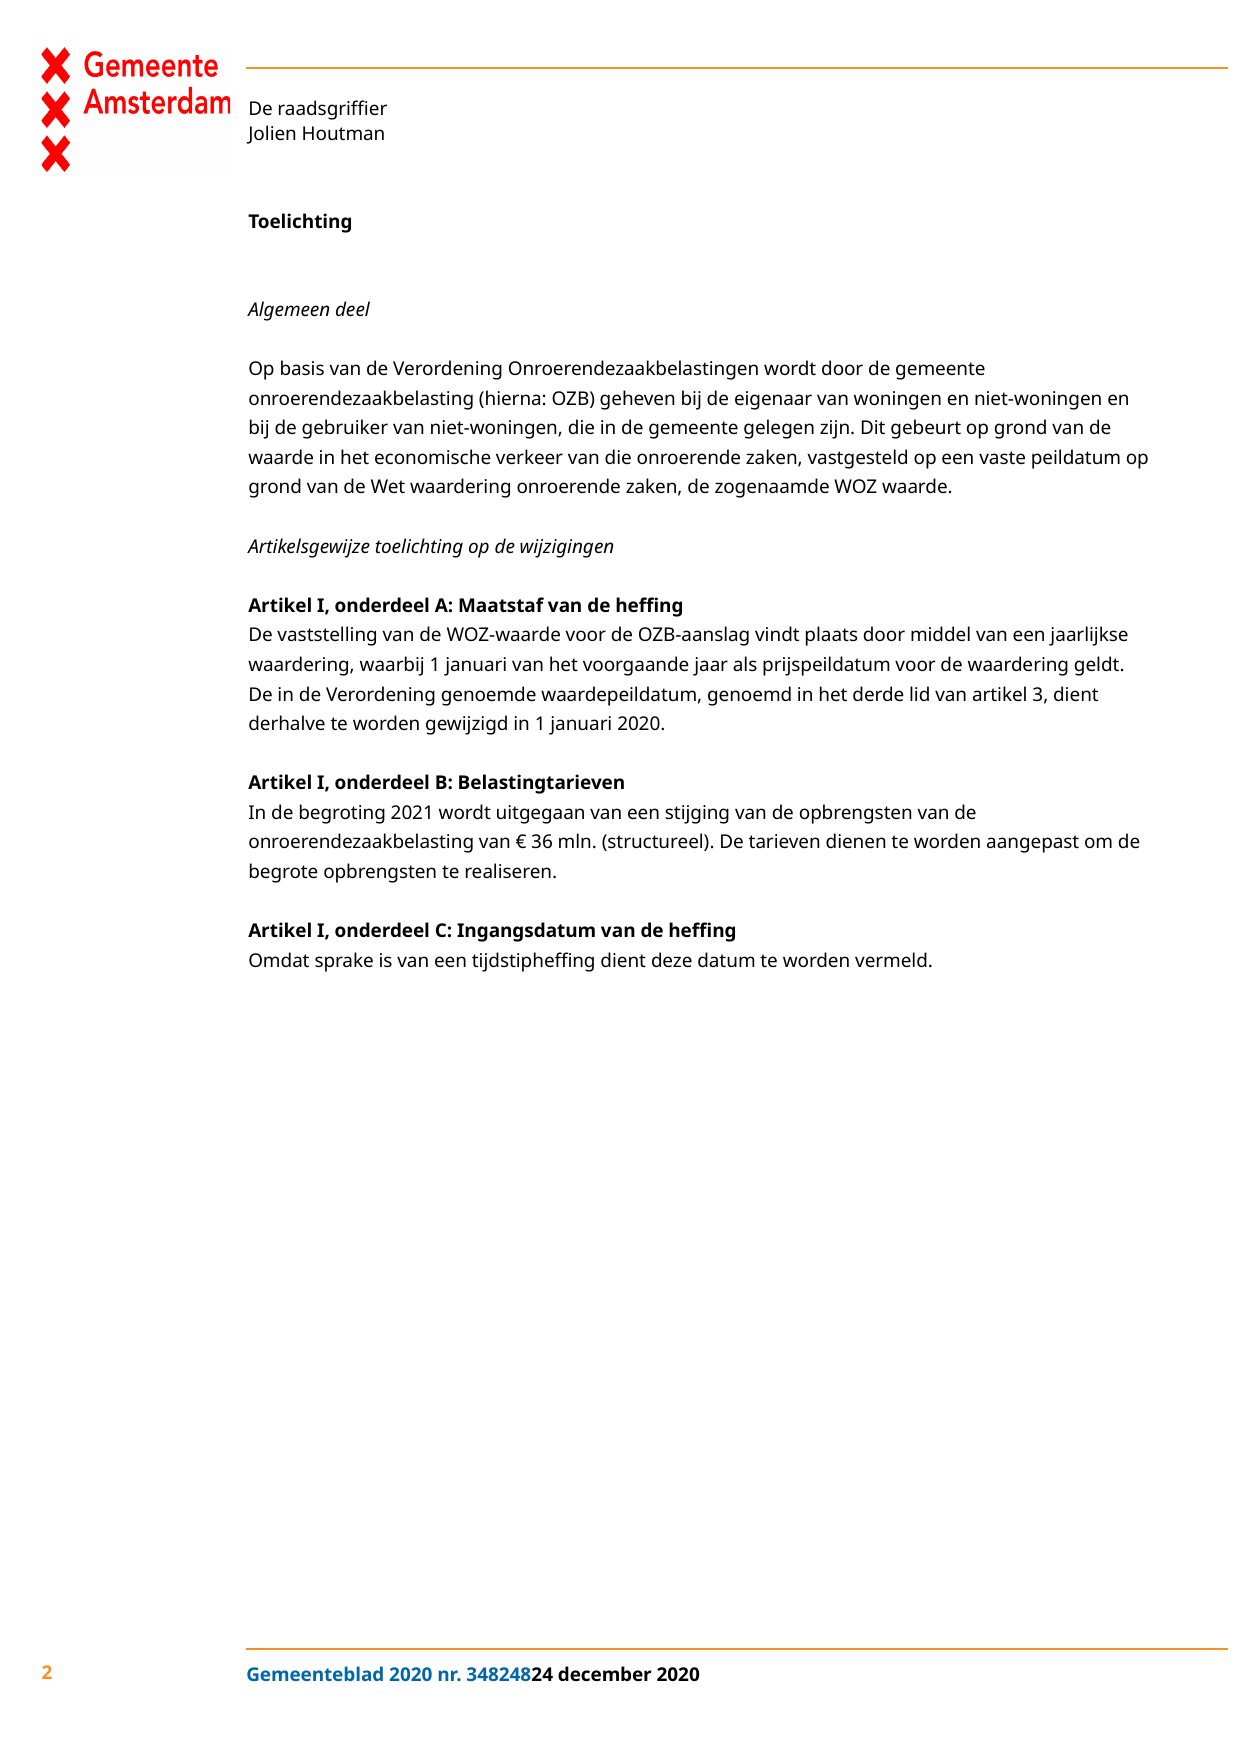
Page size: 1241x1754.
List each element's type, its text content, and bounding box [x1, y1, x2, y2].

text Artikelsgewijze toelichting op de wijzigingen [248, 533, 1152, 558]
text Toelichting [248, 198, 1152, 237]
text Omdat sprake is van een tijdstipheffing dient deze datum te worden vermeld. [248, 947, 1152, 973]
text Op basis van de Verordening Onroerendezaakbelastingen wordt door de gemeente onroerendezaakbelasting (hierna: OZB) geheven bij de eigenaar van woningen en niet-woningen en bij de gebruiker van niet-woningen, die in de gemeente gelegen zijn. Dit gebeurt op grond van de waarde in het economische verkeer van die onroerende zaken, vastgesteld op een vaste peildatum op grond van de Wet waardering onroerende zaken, de zogenaamde WOZ waarde. [248, 355, 1152, 499]
text Artikel I, onderdeel C: Ingangsdatum van de heffing [248, 917, 1152, 943]
text In de begroting 2021 wordt uitgegaan van een stijging van de opbrengsten van de onroerendezaakbelasting van € 36 mln. (structureel). De tarieven dienen te worden aangepast om de begrote opbrengsten te realiseren. [248, 799, 1152, 884]
text Algemeen deel [248, 296, 1152, 322]
text De raadsgriffier [248, 95, 1152, 121]
text Artikel I, onderdeel B: Belastingtarieven [248, 769, 1152, 795]
text Jolien Houtman [248, 121, 1152, 146]
text Artikel I, onderdeel A: Maatstaf van de heffing [248, 592, 1152, 618]
picture [41, 47, 231, 172]
text De vaststelling van de WOZ-waarde voor de OZB-aanslag vindt plaats door middel van een jaarlijkse waardering, waarbij 1 januari van het voorgaande jaar als prijspeildatum voor de waardering geldt. De in de Verordening genoemde waardepeildatum, genoemd in het derde lid van artikel 3, dient derhalve te worden gewijzigd in 1 januari 2020. [248, 622, 1152, 736]
